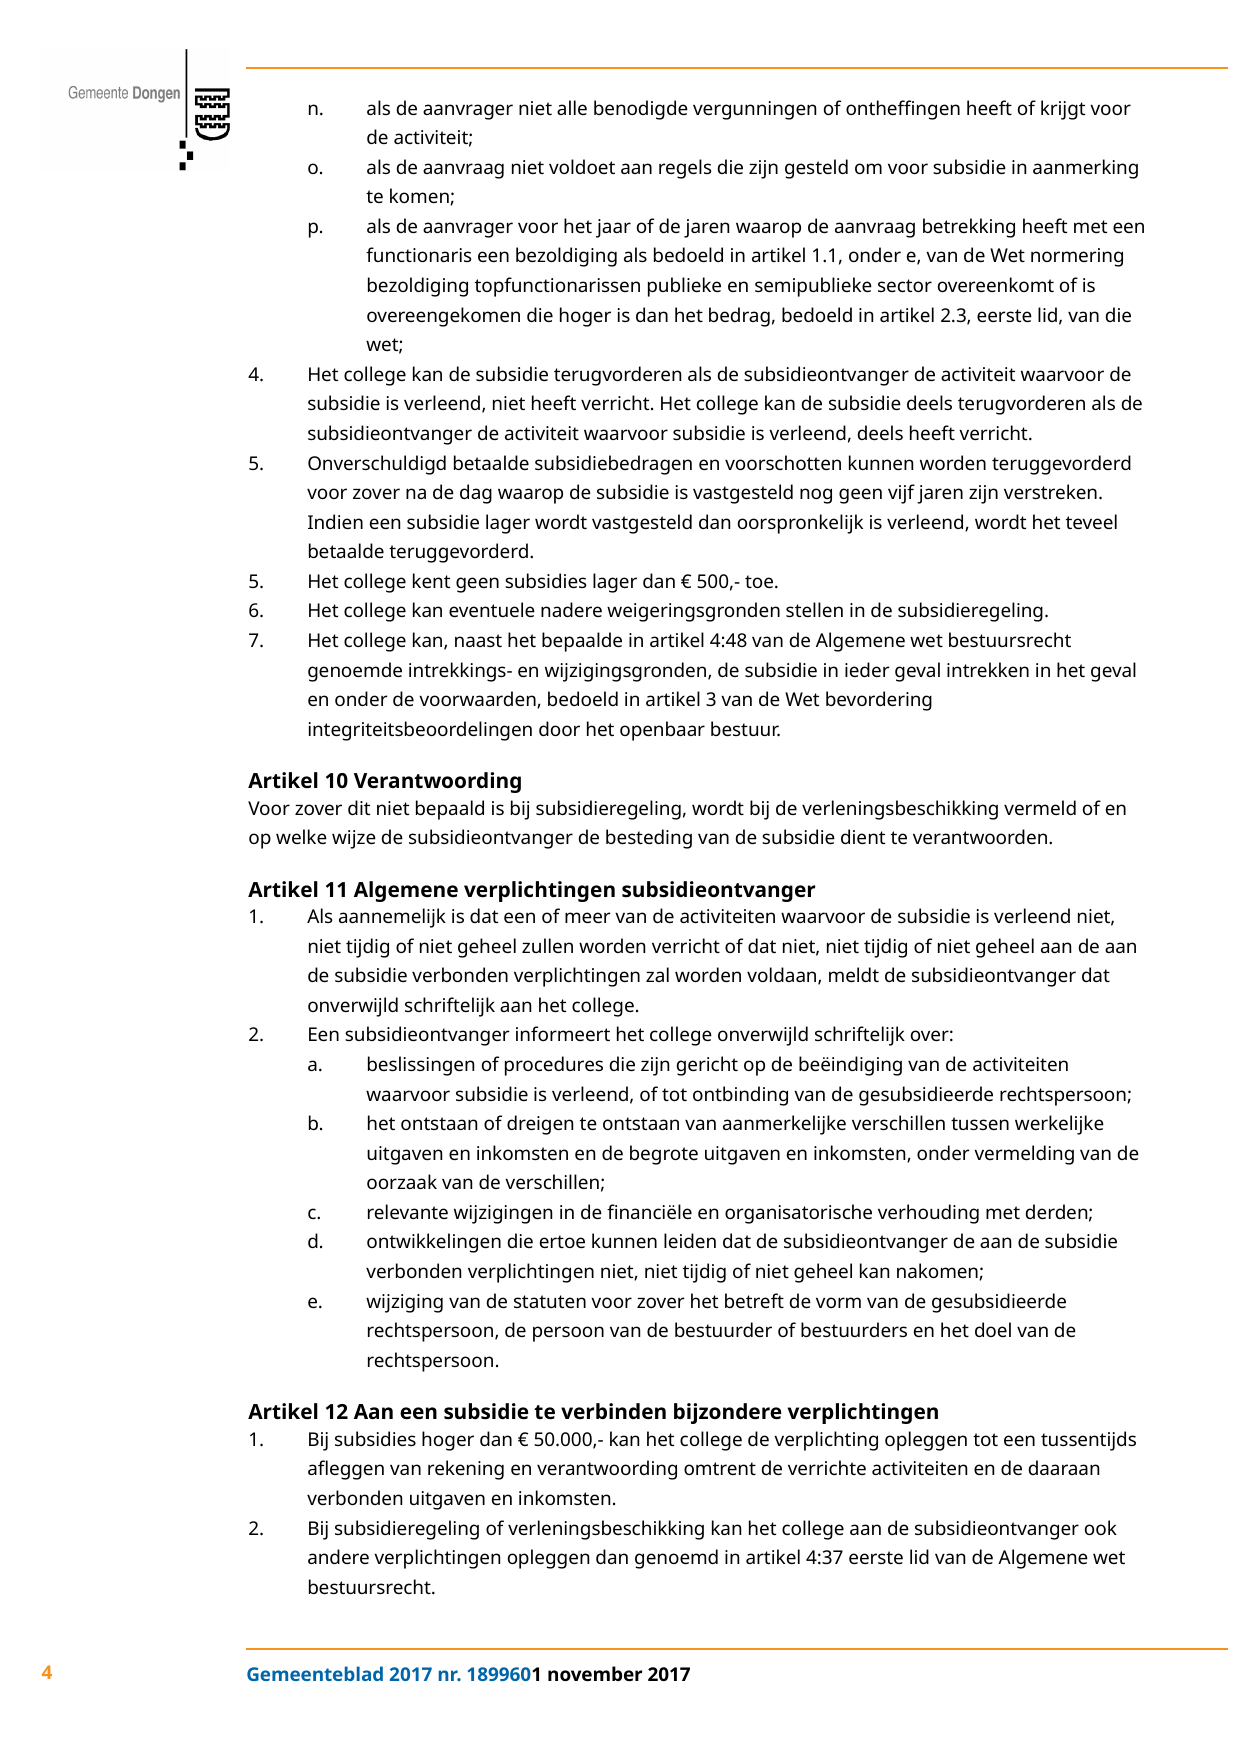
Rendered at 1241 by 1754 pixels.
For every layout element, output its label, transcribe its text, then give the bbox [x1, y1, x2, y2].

list beslissingen of procedures die zijn gericht op de beëindiging van de activiteiten waarvoor subsidie is verleend, of tot ontbinding van de gesubsidieerde rechtspersoon; [307, 1051, 1152, 1107]
text Artikel 12 Aan een subsidie te verbinden bijzondere verplichtingen [248, 1397, 1152, 1426]
list het ontstaan of dreigen te ontstaan van aanmerkelijke verschillen tussen werkelijke uitgaven en inkomsten en de begrote uitgaven en inkomsten, onder vermelding van de oorzaak van de verschillen; [307, 1110, 1152, 1195]
list als de aanvrager niet alle benodigde vergunningen of ontheffingen heeft of krijgt voor de activiteit; [307, 95, 1152, 150]
list Het college kent geen subsidies lager dan € 500,- toe. [248, 568, 1152, 594]
list als de aanvrager voor het jaar of de jaren waarop de aanvraag betrekking heeft met een functionaris een bezoldiging als bedoeld in artikel 1.1, onder e, van de Wet normering bezoldiging topfunctionarissen publieke en semipublieke sector overeenkomt of is overeengekomen die hoger is dan het bedrag, bedoeld in artikel 2.3, eerste lid, van die wet; [307, 213, 1152, 357]
text Voor zover dit niet bepaald is bij subsidieregeling, wordt bij de verleningsbeschikking vermeld of en op welke wijze de subsidieontvanger de besteding van de subsidie dient te verantwoorden. [248, 795, 1152, 850]
list Onverschuldigd betaalde subsidiebedragen en voorschotten kunnen worden teruggevorderd voor zover na de dag waarop de subsidie is vastgesteld nog geen vijf jaren zijn verstreken. Indien een subsidie lager wordt vastgesteld dan oorspronkelijk is verleend, wordt het teveel betaalde teruggevorderd. [248, 450, 1152, 564]
list wijziging van de statuten voor zover het betreft de vorm van de gesubsidieerde rechtspersoon, de persoon van de bestuurder of bestuurders en het doel van de rechtspersoon. [307, 1288, 1152, 1373]
list relevante wijzigingen in de financiële en organisatorische verhouding met derden; [307, 1199, 1152, 1225]
list Als aannemelijk is dat een of meer van de activiteiten waarvoor de subsidie is verleend niet, niet tijdig of niet geheel zullen worden verricht of dat niet, niet tijdig of niet geheel aan de aan de subsidie verbonden verplichtingen zal worden voldaan, meldt de subsidieontvanger dat onverwijld schriftelijk aan het college. [248, 903, 1152, 1018]
list Het college kan de subsidie terugvorderen als de subsidieontvanger de activiteit waarvoor de subsidie is verleend, niet heeft verricht. Het college kan de subsidie deels terugvorderen als de subsidieontvanger de activiteit waarvoor subsidie is verleend, deels heeft verricht. [248, 361, 1152, 446]
list als de aanvraag niet voldoet aan regels die zijn gesteld om voor subsidie in aanmerking te komen; [307, 154, 1152, 209]
picture [41, 47, 231, 172]
list ontwikkelingen die ertoe kunnen leiden dat de subsidieontvanger de aan de subsidie verbonden verplichtingen niet, niet tijdig of niet geheel kan nakomen; [307, 1229, 1152, 1284]
list Bij subsidieregeling of verleningsbeschikking kan het college aan de subsidieontvanger ook andere verplichtingen opleggen dan genoemd in artikel 4:37 eerste lid van de Algemene wet bestuursrecht. [248, 1515, 1152, 1599]
list Een subsidieontvanger informeert het college onverwijld schriftelijk over: [248, 1022, 1152, 1047]
text Artikel 11 Algemene verplichtingen subsidieontvanger [248, 875, 1152, 903]
list Het college kan, naast het bepaalde in artikel 4:48 van de Algemene wet bestuursrecht genoemde intrekkings- en wijzigingsgronden, de subsidie in ieder geval intrekken in het geval en onder de voorwaarden, bedoeld in artikel 3 van de Wet bevordering integriteitsbeoordelingen door het openbaar bestuur. [248, 627, 1152, 742]
list Het college kan eventuele nadere weigeringsgronden stellen in de subsidieregeling. [248, 598, 1152, 623]
text Artikel 10 Verantwoording [248, 766, 1152, 795]
list Bij subsidies hoger dan € 50.000,- kan het college de verplichting opleggen tot een tussentijds afleggen van rekening en verantwoording omtrent de verrichte activiteiten en de daaraan verbonden uitgaven en inkomsten. [248, 1426, 1152, 1511]
